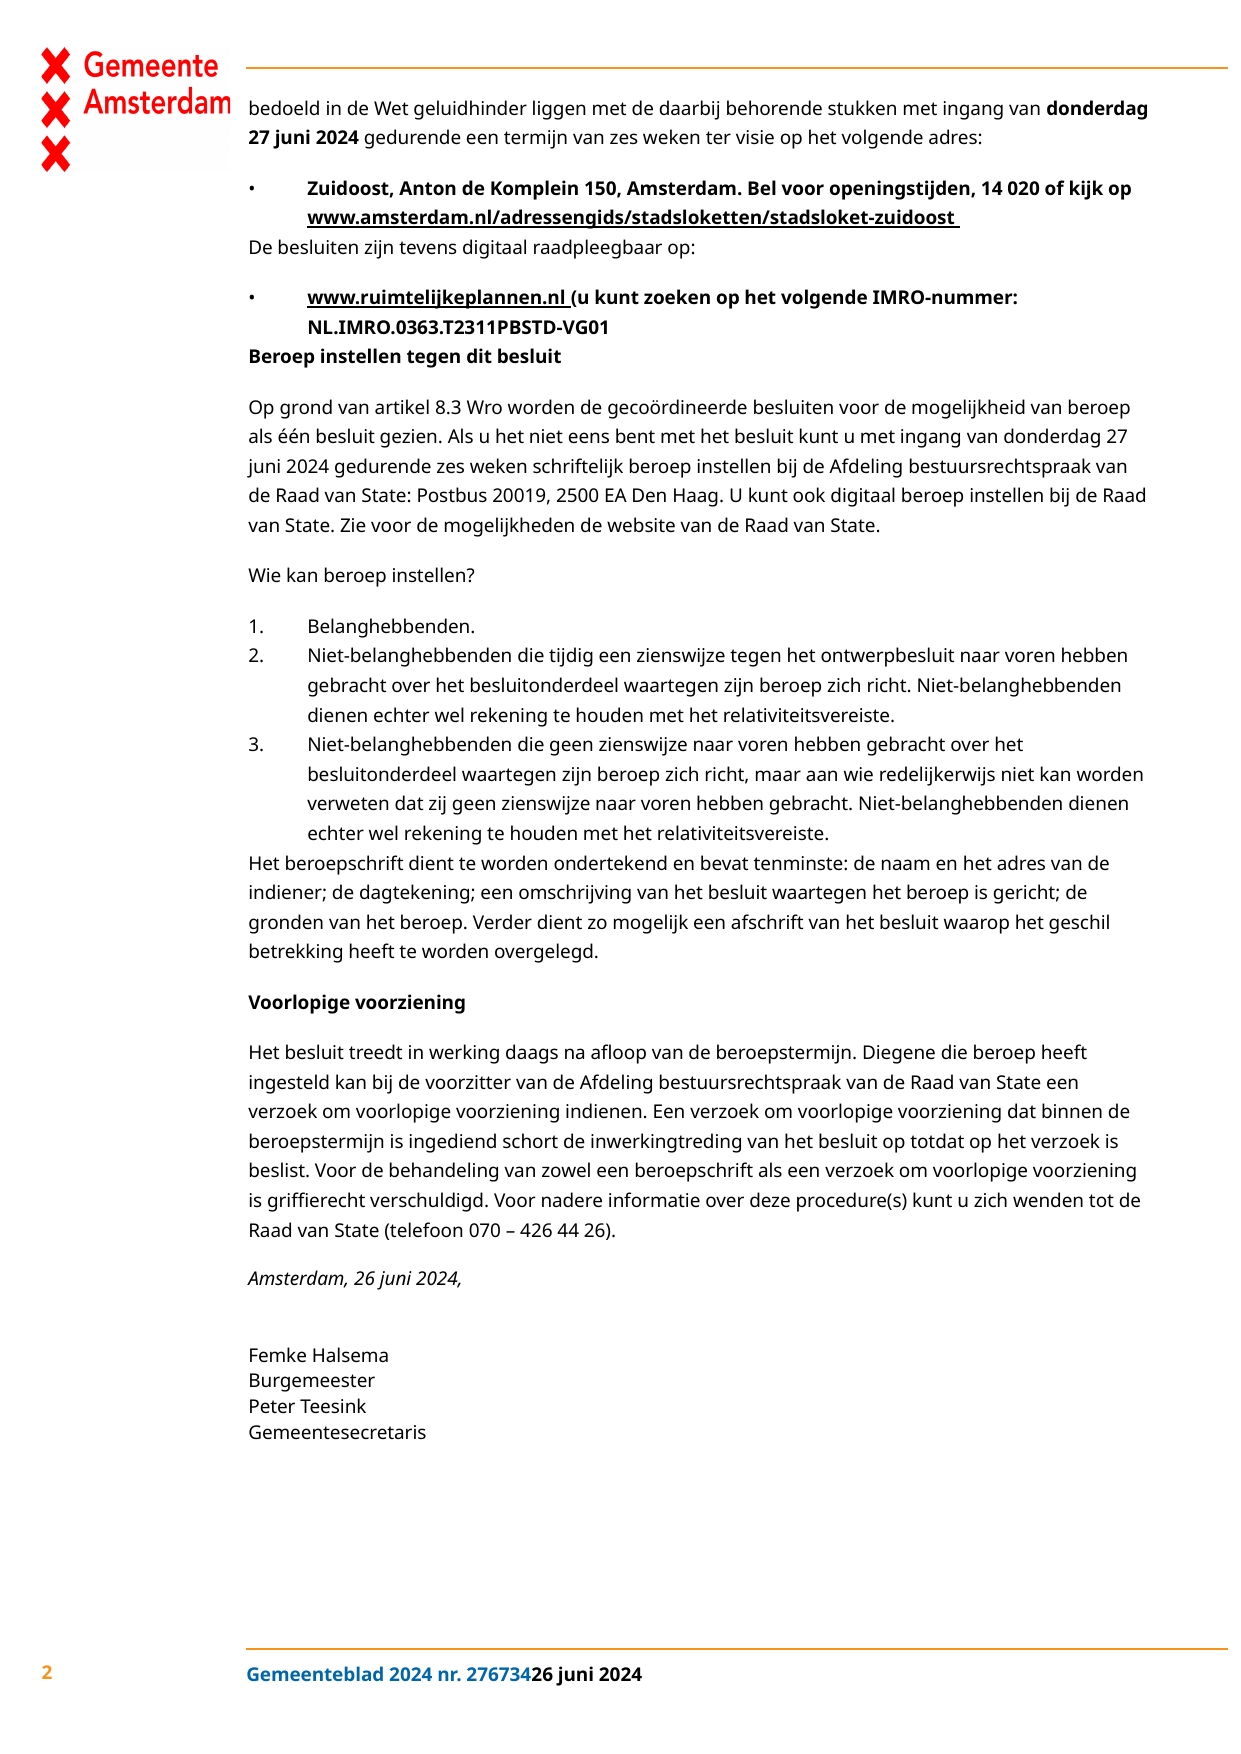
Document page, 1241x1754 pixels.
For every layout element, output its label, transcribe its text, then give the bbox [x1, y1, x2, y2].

text Femke Halsema [248, 1342, 1152, 1368]
text Beroep instellen tegen dit besluit [248, 343, 1152, 369]
list Niet-belanghebbenden die tijdig een zienswijze tegen het ontwerpbesluit naar voren hebben gebracht over het besluitonderdeel waartegen zijn beroep zich richt. Niet-belanghebbenden dienen echter wel rekening te houden met het relativiteitsvereiste. [248, 643, 1152, 728]
picture [41, 47, 231, 172]
list Zuidoost, Anton de Komplein 150, Amsterdam. Bel voor openingstijden, 14 020 of kijk op www.amsterdam.nl/adressengids/stadsloketten/stadsloket-zuidoost [248, 175, 1152, 230]
text Burgemeester [248, 1368, 1152, 1393]
text Peter Teesink [248, 1393, 1152, 1419]
text Gemeentesecretaris [248, 1419, 1152, 1445]
list Niet-belanghebbenden die geen zienswijze naar voren hebben gebracht over het besluitonderdeel waartegen zijn beroep zich richt, maar aan wie redelijkerwijs niet kan worden verweten dat zij geen zienswijze naar voren hebben gebracht. Niet-belanghebbenden dienen echter wel rekening te houden met het relativiteitsvereiste. [248, 731, 1152, 846]
text bedoeld in de Wet geluidhinder liggen met de daarbij behorende stukken met ingang van donderdag 27 juni 2024 gedurende een termijn van zes weken ter visie op het volgende adres: [248, 95, 1152, 150]
list Belanghebbenden. [248, 613, 1152, 639]
text Voorlopige voorziening [248, 989, 1152, 1015]
text Het beroepschrift dient te worden ondertekend en bevat tenminste: de naam en het adres van de indiener; de dagtekening; een omschrijving van het besluit waartegen het beroep is gericht; de gronden van het beroep. Verder dient zo mogelijk een afschrift van het besluit waarop het geschil betrekking heeft te worden overgelegd. [248, 850, 1152, 964]
text Wie kan beroep instellen? [248, 563, 1152, 588]
text De besluiten zijn tevens digitaal raadpleegbaar op: [248, 234, 1152, 260]
list www.ruimtelijkeplannen.nl (u kunt zoeken op het volgende IMRO-nummer: NL.IMRO.0363.T2311PBSTD-VG01 [248, 284, 1152, 340]
text Het besluit treedt in werking daags na afloop van de beroepstermijn. Diegene die beroep heeft ingesteld kan bij de voorzitter van de Afdeling bestuursrechtspraak van de Raad van State een verzoek om voorlopige voorziening indienen. Een verzoek om voorlopige voorziening dat binnen de beroepstermijn is ingediend schort de inwerkingtreding van het besluit op totdat op het verzoek is beslist. Voor de behandeling van zowel een beroepschrift als een verzoek om voorlopige voorziening is griffierecht verschuldigd. Voor nadere informatie over deze procedure(s) kunt u zich wenden tot de Raad van State (telefoon 070 – 426 44 26). [248, 1039, 1152, 1243]
text Op grond van artikel 8.3 Wro worden de gecoördineerde besluiten voor de mogelijkheid van beroep als één besluit gezien. Als u het niet eens bent met het besluit kunt u met ingang van donderdag 27 juni 2024 gedurende zes weken schriftelijk beroep instellen bij de Afdeling bestuursrechtspraak van de Raad van State: Postbus 20019, 2500 EA Den Haag. U kunt ook digitaal beroep instellen bij de Raad van State. Zie voor de mogelijkheden de website van de Raad van State. [248, 394, 1152, 538]
text Amsterdam, 26 juni 2024, [248, 1265, 1152, 1290]
